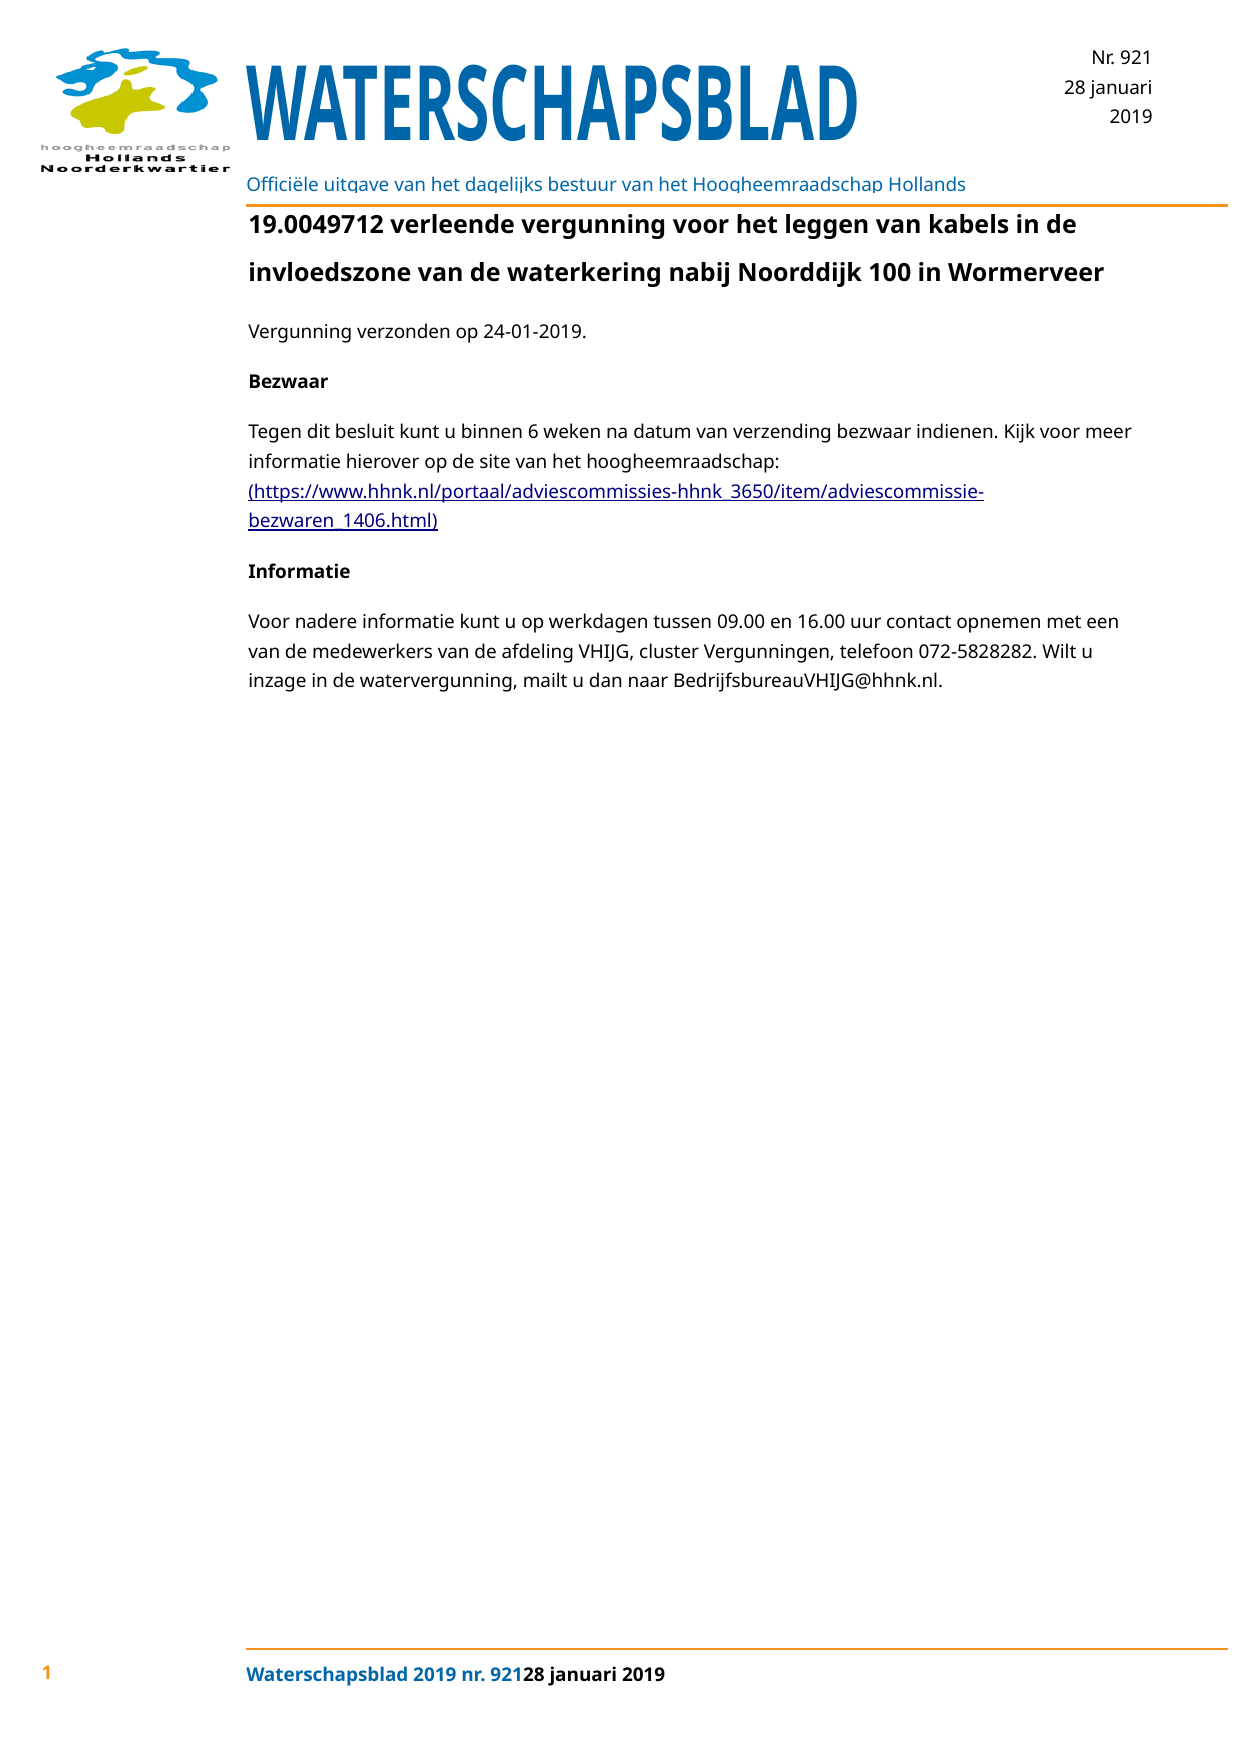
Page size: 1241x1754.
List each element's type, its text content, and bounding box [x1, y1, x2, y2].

text Tegen dit besluit kunt u binnen 6 weken na datum van verzending bezwaar indienen. Kijk voor meer informatie hierover op de site van het hoogheemraadschap: (https://www.hhnk.nl/portaal/adviescommissies-hhnk_3650/item/adviescommissie-bezwaren_1406.html) [248, 419, 1152, 533]
text Informatie [248, 558, 1152, 584]
picture [41, 47, 231, 172]
text 19.0049712 verleende vergunning voor het leggen van kabels in de invloedszone van de waterkering nabij Noorddijk 100 in Wormerveer [248, 207, 1152, 288]
text Voor nadere informatie kunt u op werkdagen tussen 09.00 en 16.00 uur contact opnemen met een van de medewerkers van de afdeling VHIJG, cluster Vergunningen, telefoon 072-5828282. Wilt u inzage in de watervergunning, mailt u dan naar BedrijfsbureauVHIJG@hhnk.nl. [248, 608, 1152, 693]
text Vergunning verzonden op 24-01-2019. [248, 318, 1152, 344]
text Bezwaar [248, 368, 1152, 394]
